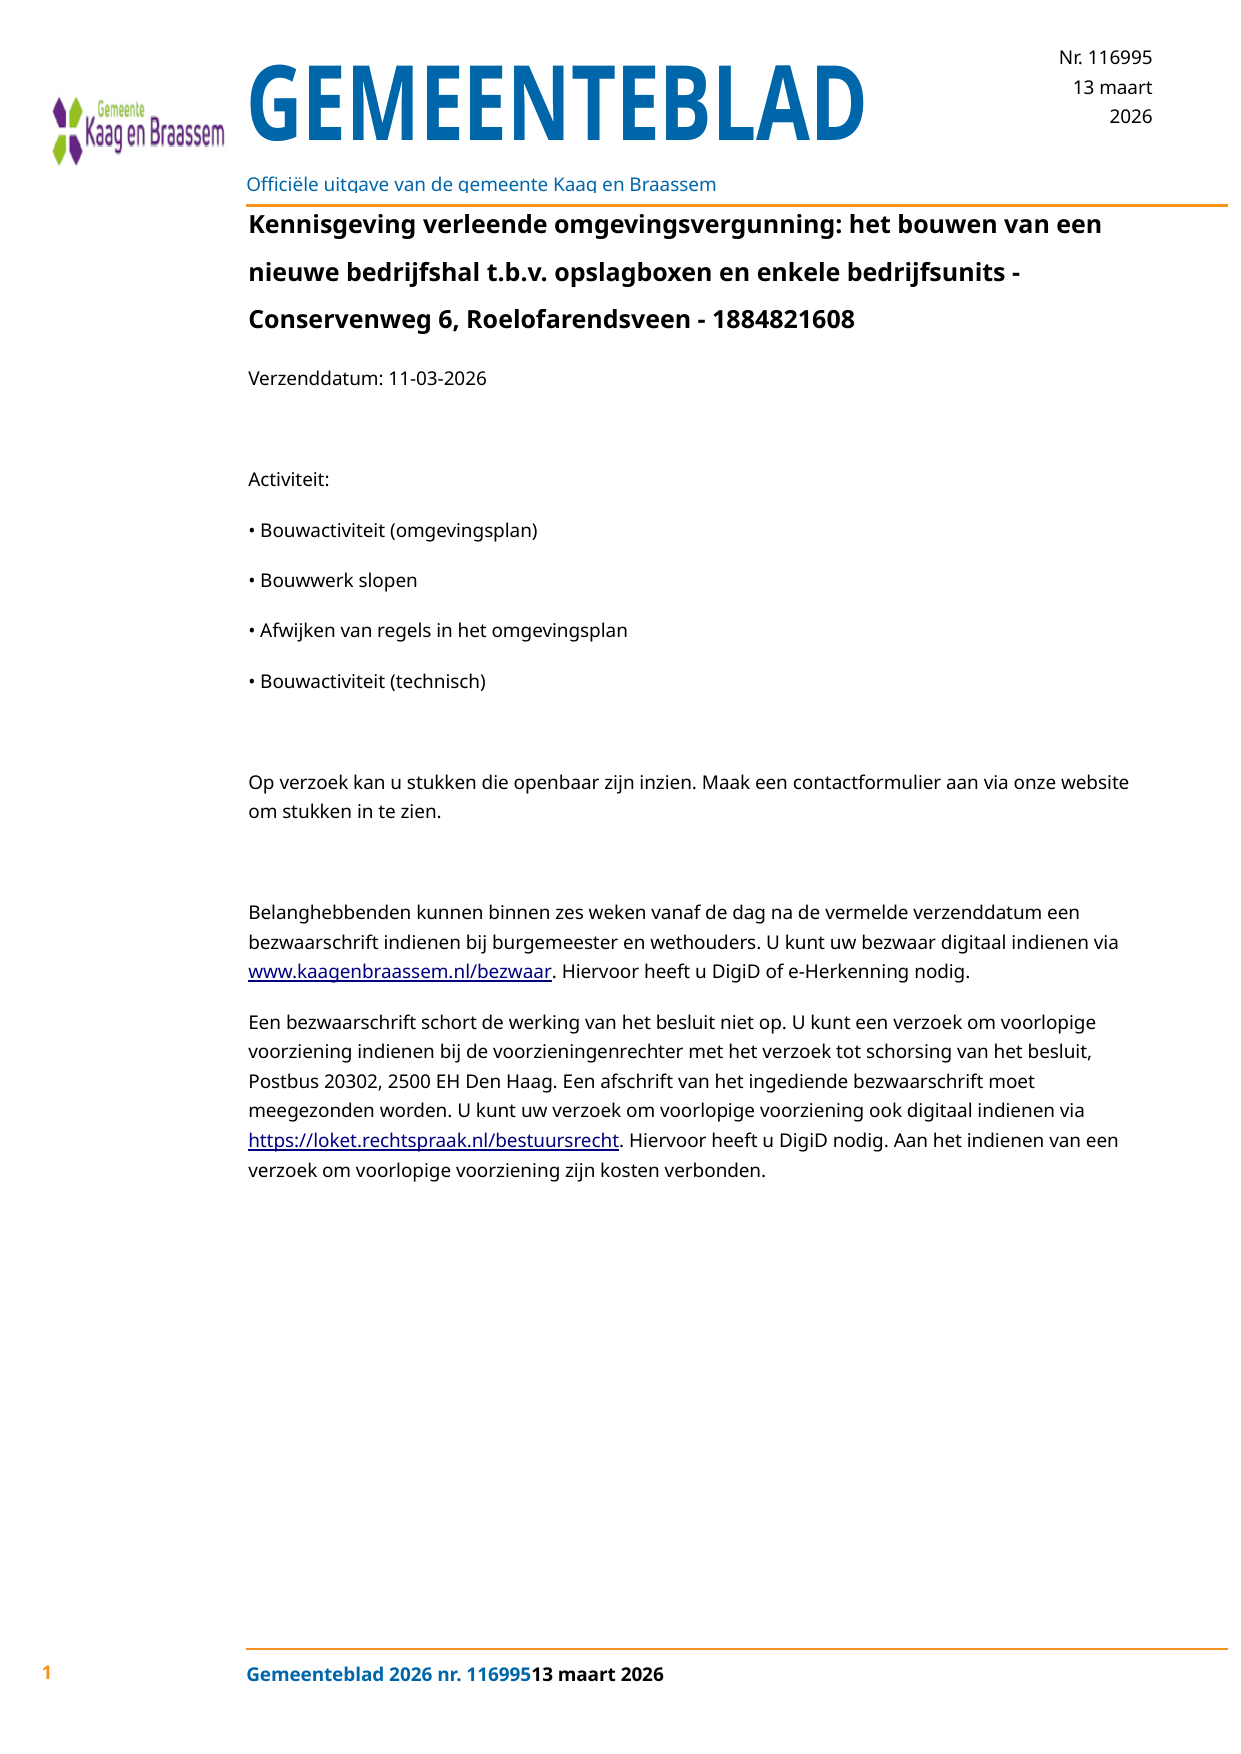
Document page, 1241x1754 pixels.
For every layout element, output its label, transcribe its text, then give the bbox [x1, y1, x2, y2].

text Belanghebbenden kunnen binnen zes weken vanaf de dag na de vermelde verzenddatum een bezwaarschrift indienen bij burgemeester en wethouders. U kunt uw bezwaar digitaal indienen via www.kaagenbraassem.nl/bezwaar. Hiervoor heeft u DigiD of e-Herkenning nodig. [248, 899, 1152, 984]
text • Bouwactiviteit (technisch) [248, 668, 1152, 694]
picture [41, 47, 231, 172]
text Op verzoek kan u stukken die openbaar zijn inzien. Maak een contactformulier aan via onze website om stukken in te zien. [248, 769, 1152, 824]
text Kennisgeving verleende omgevingsvergunning: het bouwen van een nieuwe bedrijfshal t.b.v. opslagboxen en enkele bedrijfsunits - Conservenweg 6, Roelofarendsveen - 1884821608 [248, 207, 1152, 336]
text • Bouwwerk slopen [248, 567, 1152, 593]
text Activiteit: [248, 466, 1152, 492]
text Een bezwaarschrift schort de werking van het besluit niet op. U kunt een verzoek om voorlopige voorziening indienen bij de voorzieningenrechter met het verzoek tot schorsing van het besluit, Postbus 20302, 2500 EH Den Haag. Een afschrift van het ingediende bezwaarschrift moet meegezonden worden. U kunt uw verzoek om voorlopige voorziening ook digitaal indienen via https://loket.rechtspraak.nl/bestuursrecht. Hiervoor heeft u DigiD nodig. Aan het indienen van een verzoek om voorlopige voorziening zijn kosten verbonden. [248, 1009, 1152, 1182]
text • Afwijken van regels in het omgevingsplan [248, 618, 1152, 643]
text • Bouwactiviteit (omgevingsplan) [248, 517, 1152, 542]
text Verzenddatum: 11-03-2026 [248, 366, 1152, 391]
